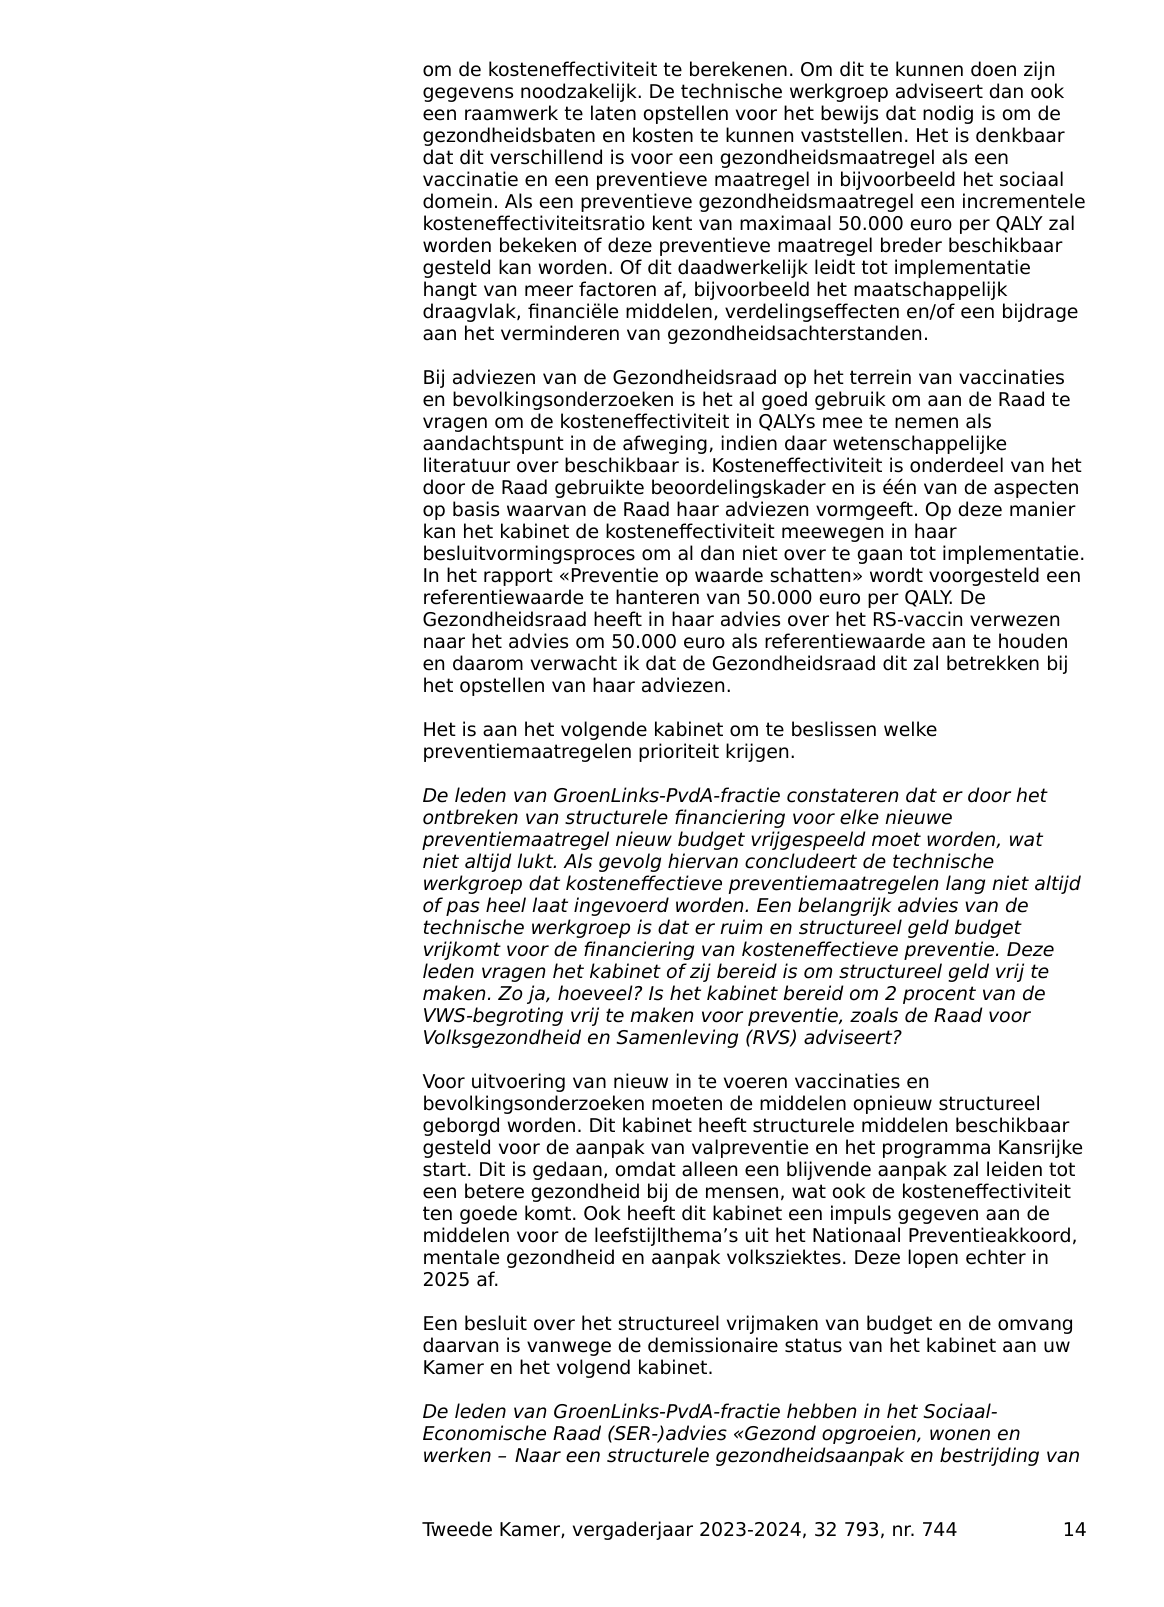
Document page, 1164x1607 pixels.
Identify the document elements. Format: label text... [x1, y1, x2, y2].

text Een besluit over het structureel vrijmaken van budget en de omvang daarvan is vanwege de demissionaire status van het kabinet aan uw Kamer en het volgend kabinet. [422, 1313, 1087, 1379]
text Bij adviezen van de Gezondheidsraad op het terrein van vaccinaties en bevolkingsonderzoeken is het al goed gebruik om aan de Raad te vragen om de kosteneffectiviteit in QALYs mee te nemen als aandachtspunt in de afweging, indien daar wetenschappelijke literatuur over beschikbaar is. Kosteneffectiviteit is onderdeel van het door de Raad gebruikte beoordelingskader en is één van de aspecten op basis waarvan de Raad haar adviezen vormgeeft. Op deze manier kan het kabinet de kosteneffectiviteit meewegen in haar besluitvormingsproces om al dan niet over te gaan tot implementatie. In het rapport «Preventie op waarde schatten» wordt voorgesteld een referentiewaarde te hanteren van 50.000 euro per QALY. De Gezondheidsraad heeft in haar advies over het RS-vaccin verwezen naar het advies om 50.000 euro als referentiewaarde aan te houden en daarom verwacht ik dat de Gezondheidsraad dit zal betrekken bij het opstellen van haar adviezen. [422, 367, 1087, 697]
text Voor uitvoering van nieuw in te voeren vaccinaties en bevolkingsonderzoeken moeten de middelen opnieuw structureel geborgd worden. Dit kabinet heeft structurele middelen beschikbaar gesteld voor de aanpak van valpreventie en het programma Kansrijke start. Dit is gedaan, omdat alleen een blijvende aanpak zal leiden tot een betere gezondheid bij de mensen, wat ook de kosteneffectiviteit ten goede komt. Ook heeft dit kabinet een impuls gegeven aan de middelen voor de leefstijlthema’s uit het Nationaal Preventieakkoord, mentale gezondheid en aanpak volksziektes. Deze lopen echter in 2025 af. [422, 1071, 1087, 1291]
text om de kosteneffectiviteit te berekenen. Om dit te kunnen doen zijn gegevens noodzakelijk. De technische werkgroep adviseert dan ook een raamwerk te laten opstellen voor het bewijs dat nodig is om de gezondheidsbaten en kosten te kunnen vaststellen. Het is denkbaar dat dit verschillend is voor een gezondheidsmaatregel als een vaccinatie en een preventieve maatregel in bijvoorbeeld het sociaal domein. Als een preventieve gezondheidsmaatregel een incrementele kosteneffectiviteitsratio kent van maximaal 50.000 euro per QALY zal worden bekeken of deze preventieve maatregel breder beschikbaar gesteld kan worden. Of dit daadwerkelijk leidt tot implementatie hangt van meer factoren af, bijvoorbeeld het maatschappelijk draagvlak, financiële middelen, verdelingseffecten en/of een bijdrage aan het verminderen van gezondheidsachterstanden. [422, 59, 1087, 345]
text Het is aan het volgende kabinet om te beslissen welke preventiemaatregelen prioriteit krijgen. [422, 719, 1087, 763]
text De leden van GroenLinks-PvdA-fractie constateren dat er door het ontbreken van structurele financiering voor elke nieuwe preventiemaatregel nieuw budget vrijgespeeld moet worden, wat niet altijd lukt. Als gevolg hiervan concludeert de technische werkgroep dat kosteneffectieve preventiemaatregelen lang niet altijd of pas heel laat ingevoerd worden. Een belangrijk advies van de technische werkgroep is dat er ruim en structureel geld budget vrijkomt voor de financiering van kosteneffectieve preventie. Deze leden vragen het kabinet of zij bereid is om structureel geld vrij te maken. Zo ja, hoeveel? Is het kabinet bereid om 2 procent van de VWS-begroting vrij te maken voor preventie, zoals de Raad voor Volksgezondheid en Samenleving (RVS) adviseert? [422, 785, 1087, 1049]
text De leden van GroenLinks-PvdA-fractie hebben in het Sociaal-Economische Raad (SER-)advies «Gezond opgroeien, wonen en werken – Naar een structurele gezondheidsaanpak en bestrijding van [422, 1401, 1087, 1467]
